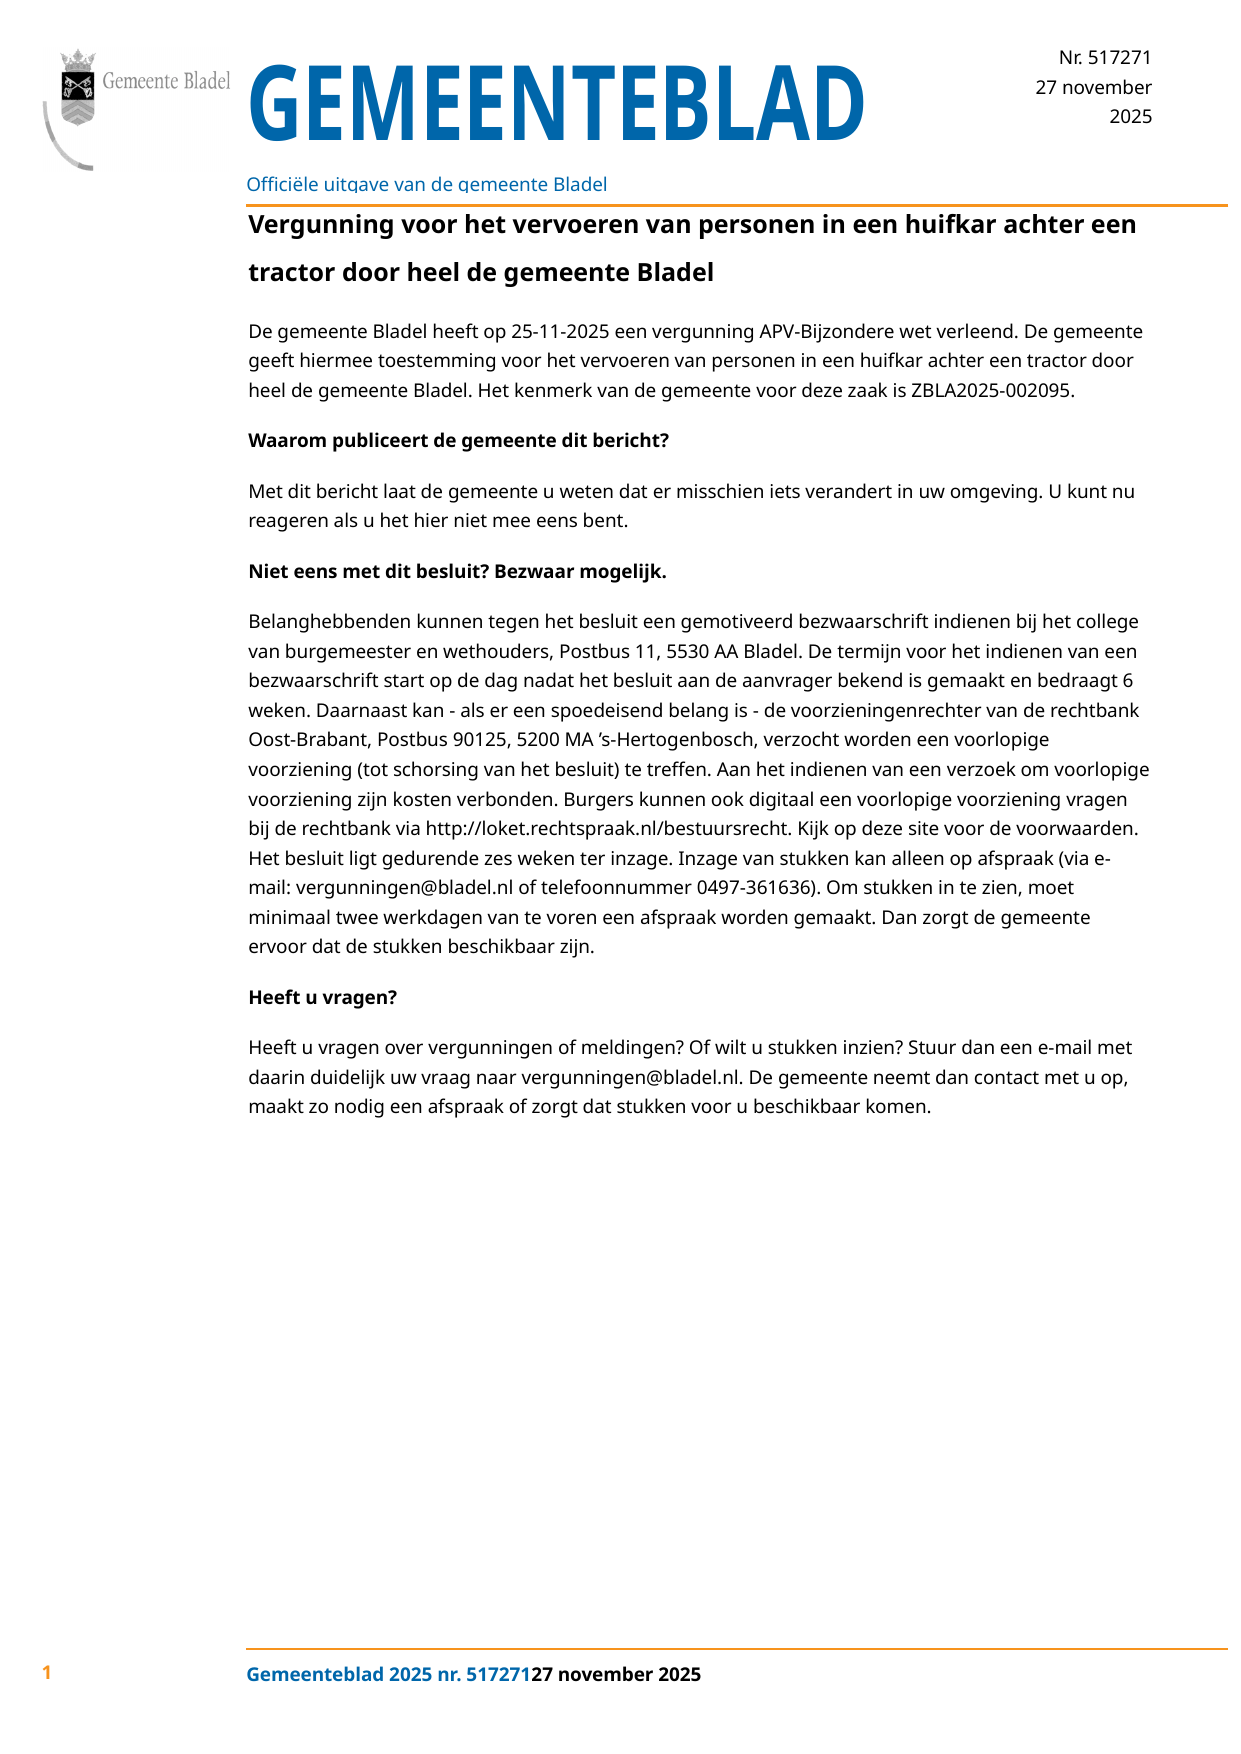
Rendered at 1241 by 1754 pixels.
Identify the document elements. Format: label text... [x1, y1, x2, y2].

picture [41, 47, 231, 172]
text Waarom publiceert de gemeente dit bericht? [248, 427, 1152, 453]
text De gemeente Bladel heeft op 25-11-2025 een vergunning APV-Bijzondere wet verleend. De gemeente geeft hiermee toestemming voor het vervoeren van personen in een huifkar achter een tractor door heel de gemeente Bladel. Het kenmerk van de gemeente voor deze zaak is ZBLA2025-002095. [248, 318, 1152, 403]
text Niet eens met dit besluit? Bezwaar mogelijk. [248, 558, 1152, 584]
text Heeft u vragen over vergunningen of meldingen? Of wilt u stukken inzien? Stuur dan een e-mail met daarin duidelijk uw vraag naar vergunningen@bladel.nl. De gemeente neemt dan contact met u op, maakt zo nodig een afspraak of zorgt dat stukken voor u beschikbaar komen. [248, 1034, 1152, 1119]
text Belanghebbenden kunnen tegen het besluit een gemotiveerd bezwaarschrift indienen bij het college van burgemeester en wethouders, Postbus 11, 5530 AA Bladel. De termijn voor het indienen van een bezwaarschrift start op de dag nadat het besluit aan de aanvrager bekend is gemaakt en bedraagt 6 weken. Daarnaast kan - als er een spoedeisend belang is - de voorzieningenrechter van de rechtbank Oost-Brabant, Postbus 90125, 5200 MA ’s-Hertogenbosch, verzocht worden een voorlopige voorziening (tot schorsing van het besluit) te treffen. Aan het indienen van een verzoek om voorlopige voorziening zijn kosten verbonden. Burgers kunnen ook digitaal een voorlopige voorziening vragen bij de rechtbank via http://loket.rechtspraak.nl/bestuursrecht. Kijk op deze site voor de voorwaarden. Het besluit ligt gedurende zes weken ter inzage. Inzage van stukken kan alleen op afspraak (via e-mail: vergunningen@bladel.nl of telefoonnummer 0497-361636). Om stukken in te zien, moet minimaal twee werkdagen van te voren een afspraak worden gemaakt. Dan zorgt de gemeente ervoor dat de stukken beschikbaar zijn. [248, 608, 1152, 959]
text Heeft u vragen? [248, 984, 1152, 1010]
text Met dit bericht laat de gemeente u weten dat er misschien iets verandert in uw omgeving. U kunt nu reageren als u het hier niet mee eens bent. [248, 478, 1152, 533]
text Vergunning voor het vervoeren van personen in een huifkar achter een tractor door heel de gemeente Bladel [248, 207, 1152, 288]
